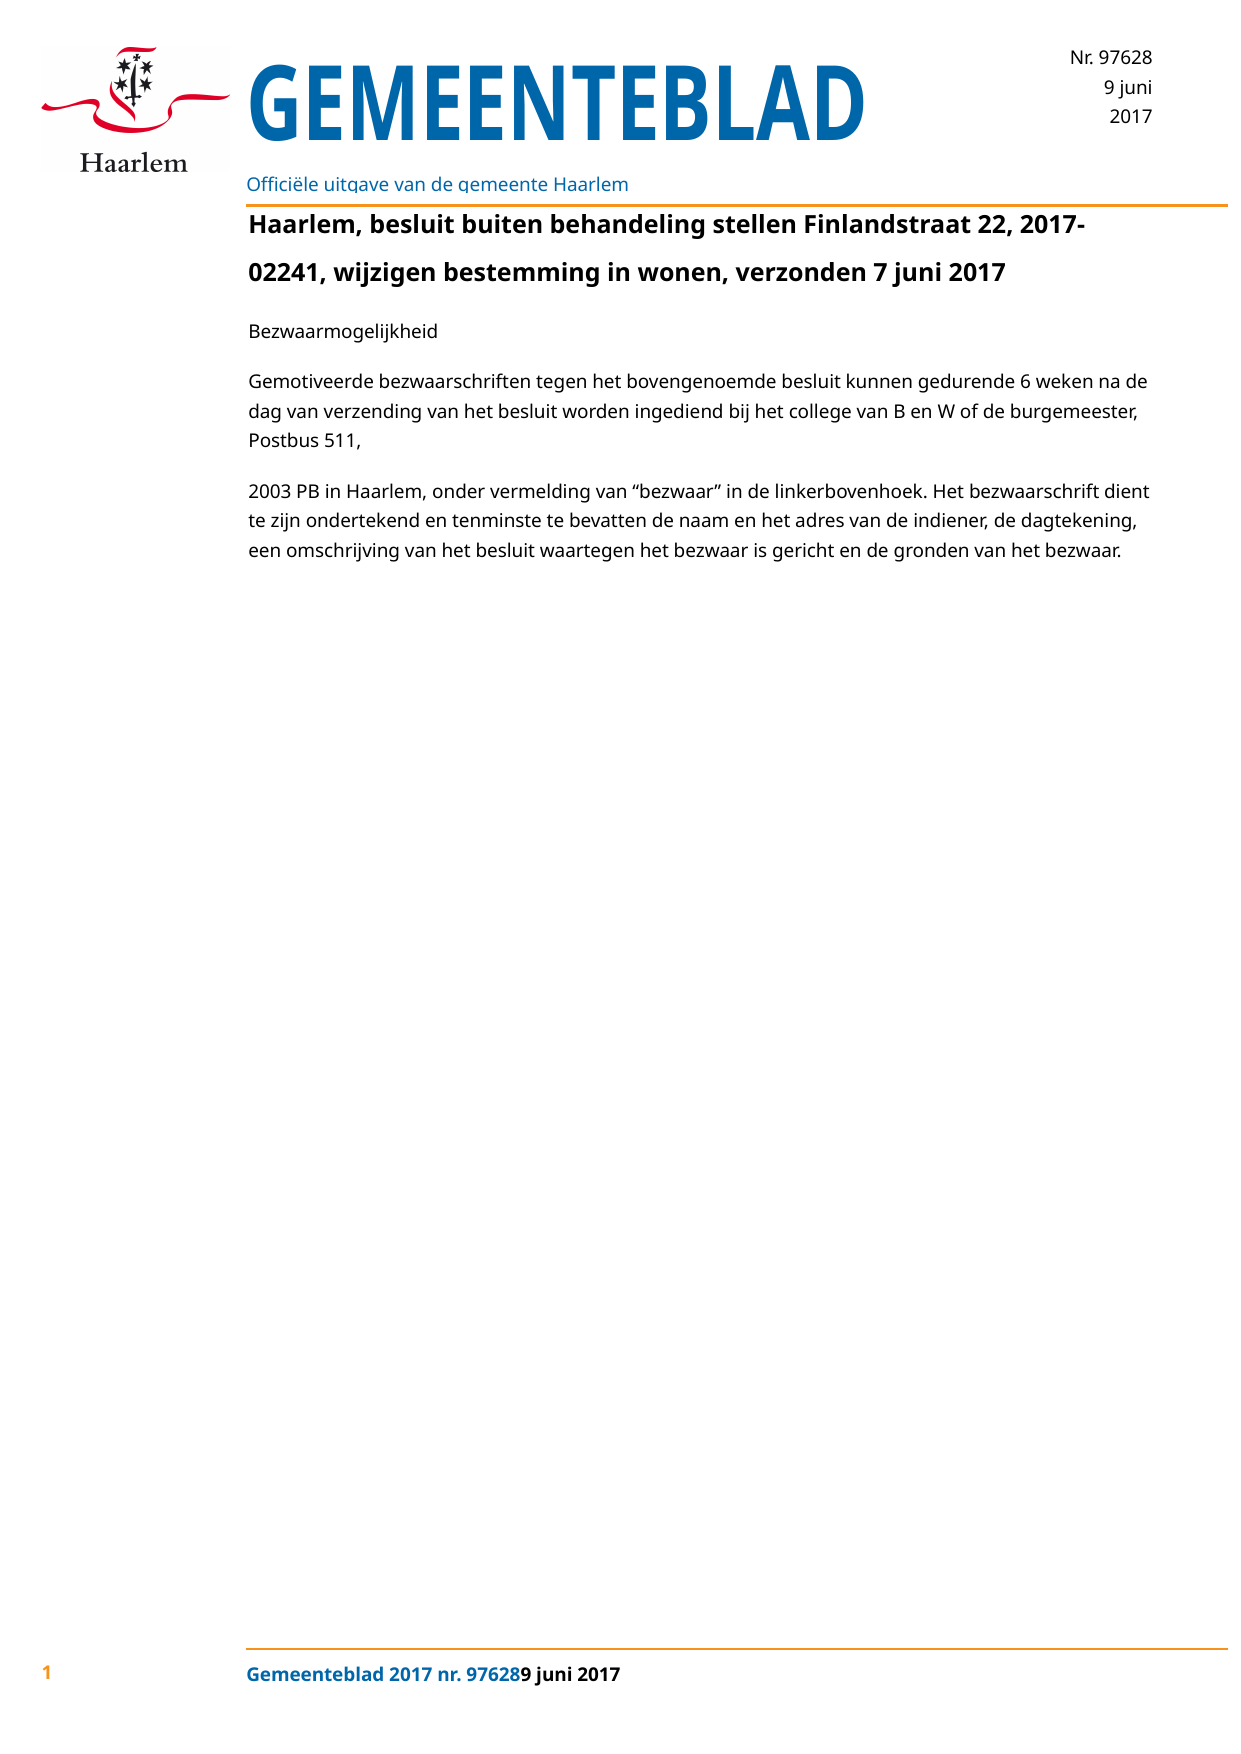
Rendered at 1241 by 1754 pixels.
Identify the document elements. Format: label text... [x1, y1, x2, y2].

text Haarlem, besluit buiten behandeling stellen Finlandstraat 22, 2017-02241, wijzigen bestemming in wonen, verzonden 7 juni 2017 [248, 207, 1152, 288]
text Gemotiveerde bezwaarschriften tegen het bovengenoemde besluit kunnen gedurende 6 weken na de dag van verzending van het besluit worden ingediend bij het college van B en W of de burgemeester, Postbus 511, [248, 368, 1152, 453]
text 2003 PB in Haarlem, onder vermelding van “bezwaar” in de linkerbovenhoek. Het bezwaarschrift dient te zijn ondertekend en tenminste te bevatten de naam en het adres van de indiener, de dagtekening, een omschrijving van het besluit waartegen het bezwaar is gericht en de gronden van het bezwaar. [248, 478, 1152, 563]
text Bezwaarmogelijkheid [248, 318, 1152, 344]
picture [41, 47, 231, 172]
